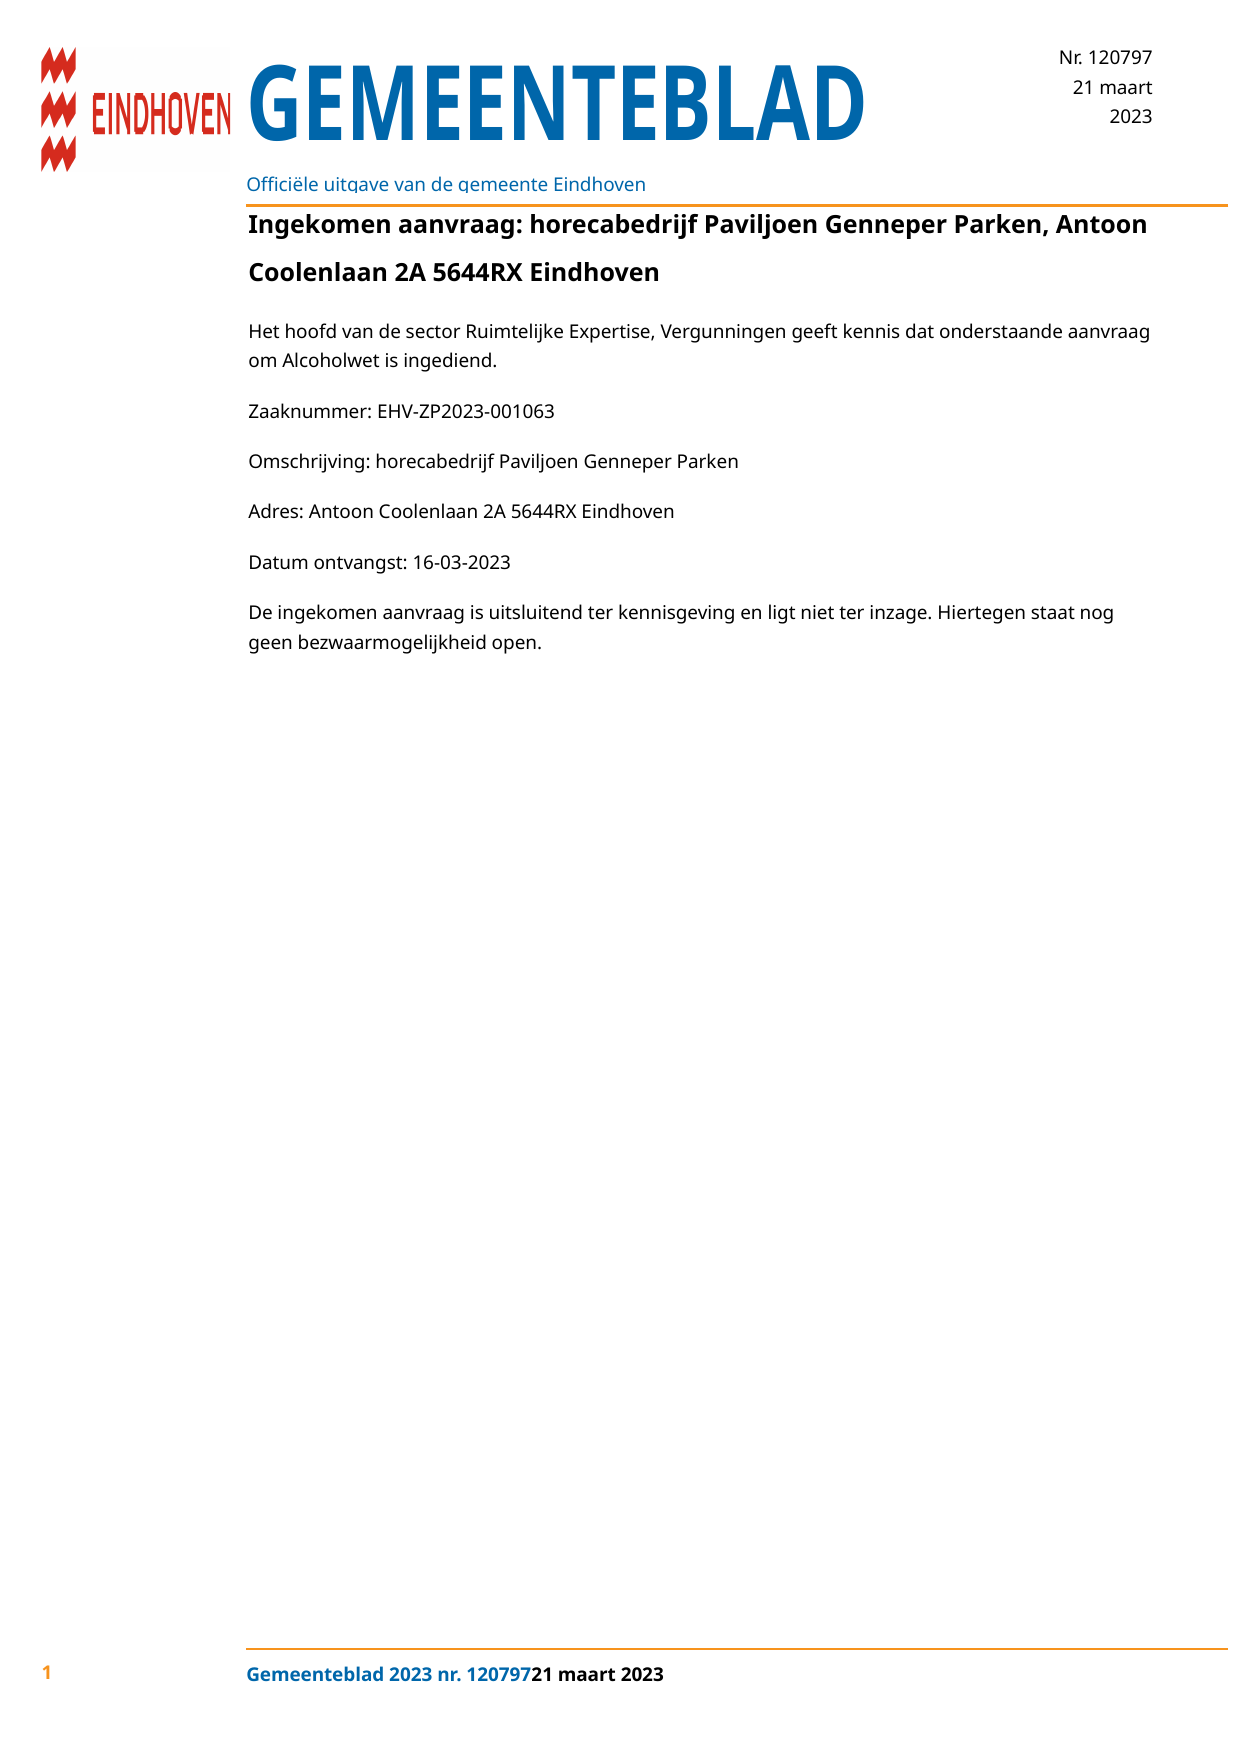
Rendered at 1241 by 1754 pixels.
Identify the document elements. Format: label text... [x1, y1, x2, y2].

text Zaaknummer: EHV-ZP2023-001063 [248, 398, 1152, 424]
text Ingekomen aanvraag: horecabedrijf Paviljoen Genneper Parken, Antoon Coolenlaan 2A 5644RX Eindhoven [248, 207, 1152, 288]
text De ingekomen aanvraag is uitsluitend ter kennisgeving en ligt niet ter inzage. Hiertegen staat nog geen bezwaarmogelijkheid open. [248, 599, 1152, 655]
text Datum ontvangst: 16-03-2023 [248, 549, 1152, 575]
picture [41, 47, 231, 172]
text Het hoofd van de sector Ruimtelijke Expertise, Vergunningen geeft kennis dat onderstaande aanvraag om Alcoholwet is ingediend. [248, 318, 1152, 373]
text Adres: Antoon Coolenlaan 2A 5644RX Eindhoven [248, 499, 1152, 524]
text Omschrijving: horecabedrijf Paviljoen Genneper Parken [248, 448, 1152, 474]
